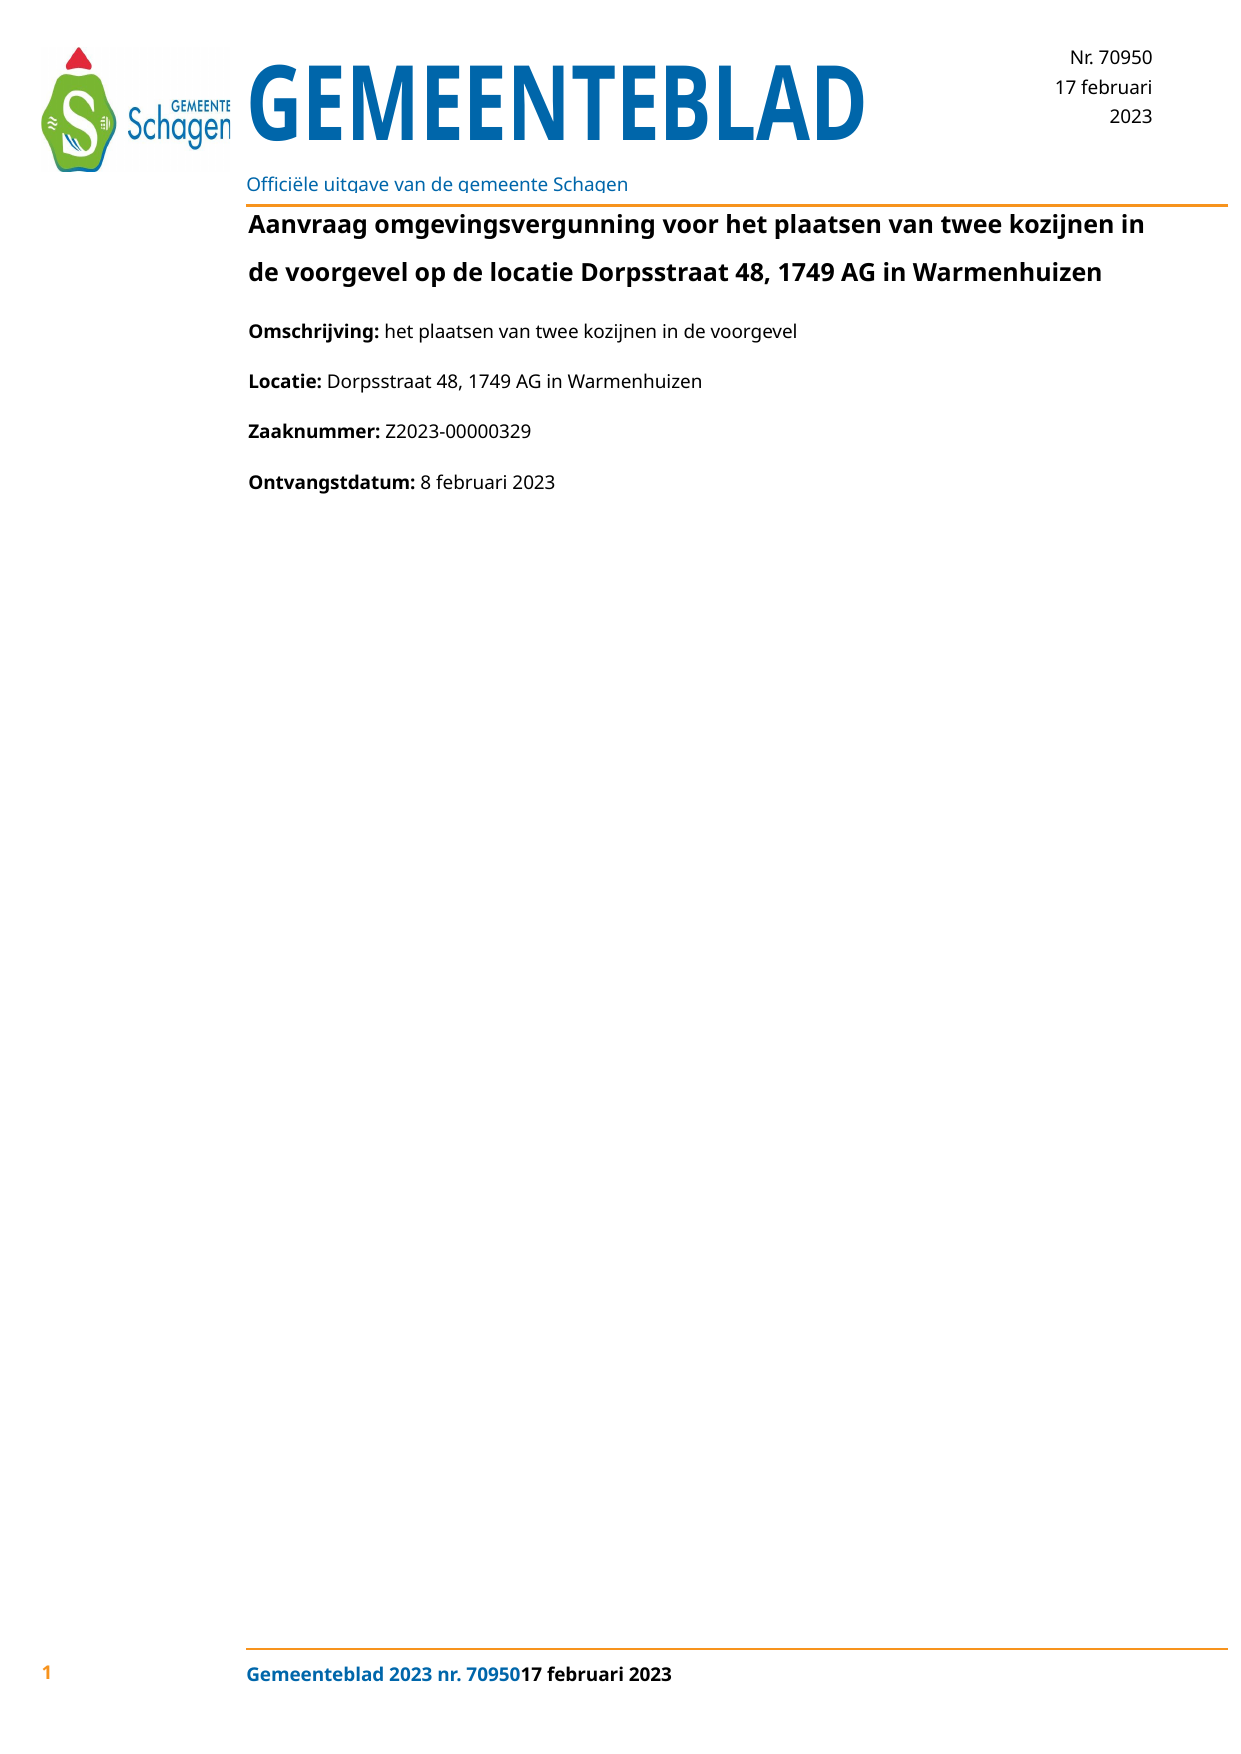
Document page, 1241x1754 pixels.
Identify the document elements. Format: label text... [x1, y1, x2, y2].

text Ontvangstdatum: 8 februari 2023 [248, 469, 1152, 495]
text Zaaknummer: Z2023-00000329 [248, 419, 1152, 444]
text Aanvraag omgevingsvergunning voor het plaatsen van twee kozijnen in de voorgevel op de locatie Dorpsstraat 48, 1749 AG in Warmenhuizen [248, 207, 1152, 288]
picture [41, 47, 231, 172]
text Omschrijving: het plaatsen van twee kozijnen in de voorgevel [248, 318, 1152, 344]
text Locatie: Dorpsstraat 48, 1749 AG in Warmenhuizen [248, 368, 1152, 394]
